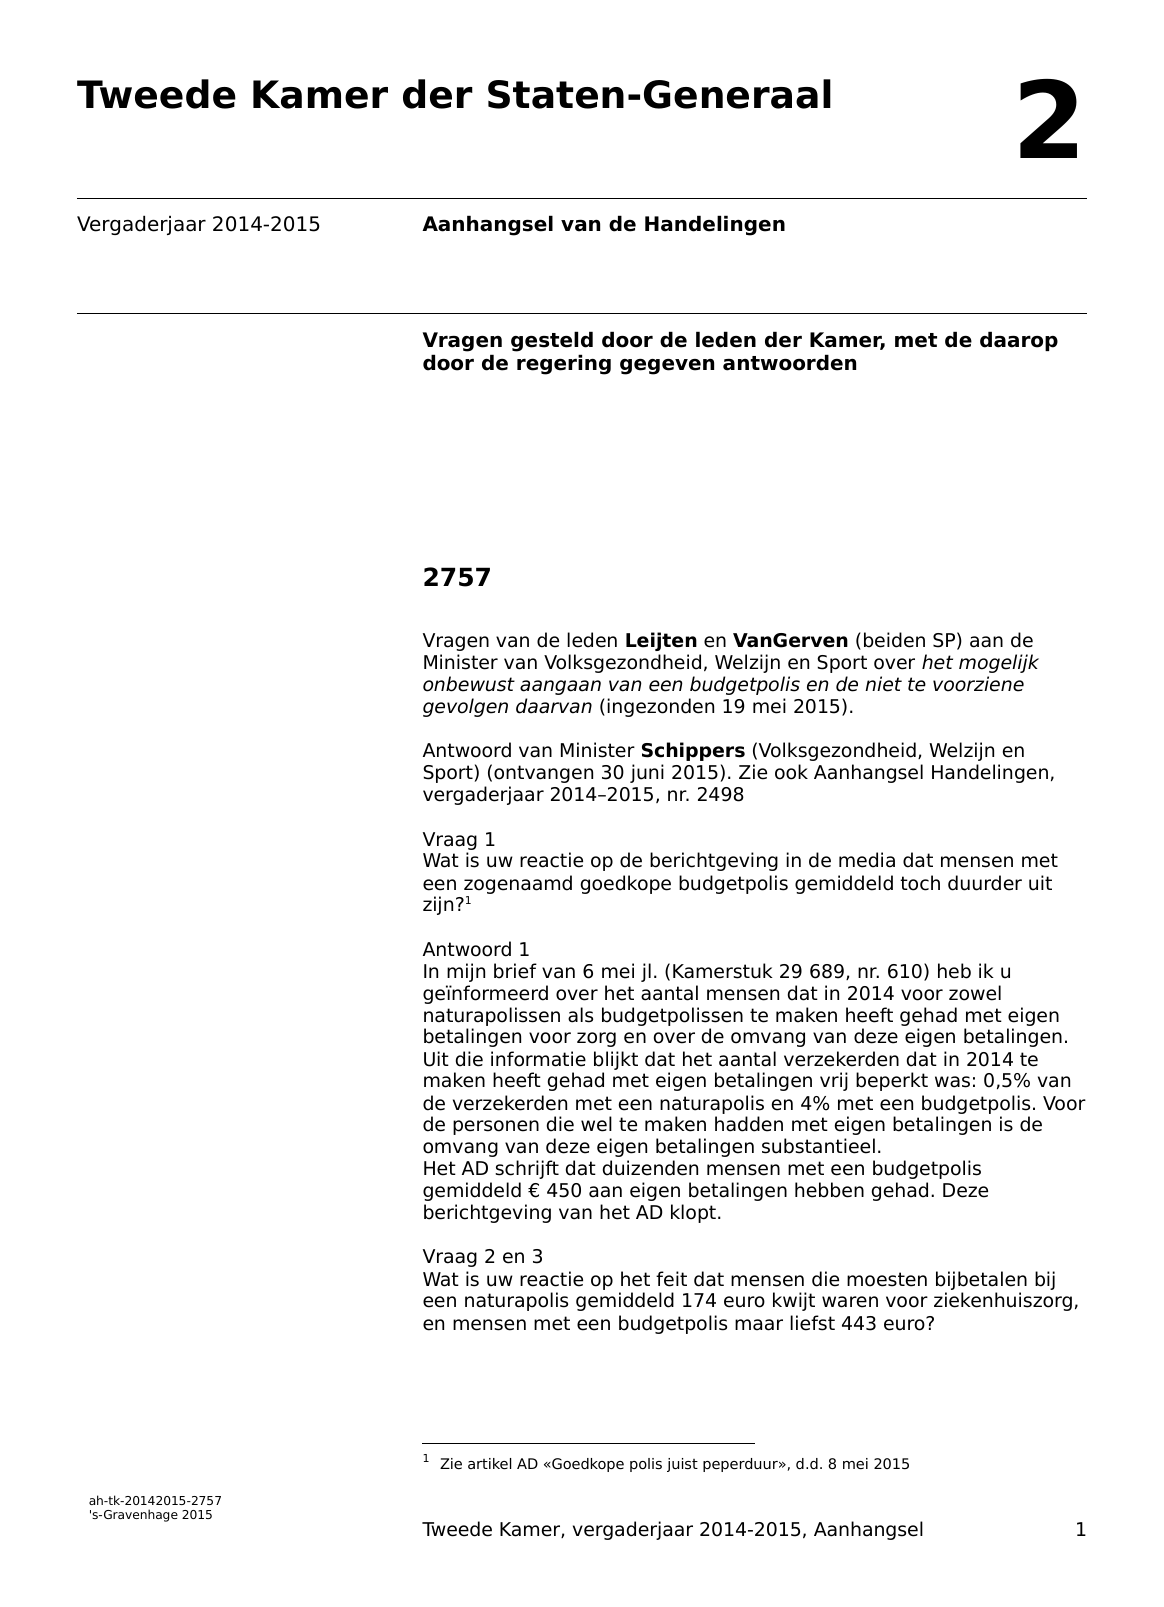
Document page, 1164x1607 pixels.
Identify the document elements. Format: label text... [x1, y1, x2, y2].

text 2757 [422, 563, 1087, 592]
text 's-Gravenhage 2015 [88, 1508, 323, 1522]
text Vraag 1 [422, 828, 1087, 850]
text Antwoord 1 [422, 938, 1087, 961]
text Zie artikel AD «Goedkope polis juist peperduur», d.d. 8 mei 2015 [422, 1452, 1087, 1474]
text Het AD schrijft dat duizenden mensen met een budgetpolis gemiddeld € 450 aan eigen betalingen hebben gehad. Deze berichtgeving van het AD klopt. [422, 1158, 1087, 1224]
table_header Tweede Kamer der Staten-Generaal [77, 59, 886, 198]
table_cell Aanhangsel van de Handelingen [422, 199, 1087, 313]
text Wat is uw reactie op het feit dat mensen die moesten bijbetalen bij een naturapolis gemiddeld 174 euro kwijt waren voor ziekenhuiszorg, en mensen met een budgetpolis maar liefst 443 euro? [422, 1268, 1087, 1334]
text Vragen van de leden Leijten en VanGerven (beiden SP) aan de Minister van Volksgezondheid, Welzijn en Sport over het mogelijk onbewust aangaan van een budgetpolis en de niet te voorziene gevolgen daarvan (ingezonden 19 mei 2015). [422, 630, 1087, 718]
table_header 2 [886, 59, 1087, 198]
table_cell Vergaderjaar 2014-2015 [77, 199, 422, 313]
text Wat is uw reactie op de berichtgeving in de media dat mensen met een zogenaamd goedkope budgetpolis gemiddeld toch duurder uit zijn? [422, 850, 1087, 916]
table_cell [77, 314, 422, 375]
text Antwoord van Minister Schippers (Volksgezondheid, Welzijn en Sport) (ontvangen 30 juni 2015). Zie ook Aanhangsel Handelingen, vergaderjaar 2014–2015, nr. 2498 [422, 740, 1087, 806]
text Vraag 2 en 3 [422, 1246, 1087, 1268]
table_cell Vragen gesteld door de leden der Kamer, met de daarop door de regering gegeven antwoorden [422, 314, 1087, 375]
text In mijn brief van 6 mei jl. (Kamerstuk 29 689, nr. 610) heb ik u geïnformeerd over het aantal mensen dat in 2014 voor zowel naturapolissen als budgetpolissen te maken heeft gehad met eigen betalingen voor zorg en over de omvang van deze eigen betalingen. Uit die informatie blijkt dat het aantal verzekerden dat in 2014 te maken heeft gehad met eigen betalingen vrij beperkt was: 0,5% van de verzekerden met een naturapolis en 4% met een budgetpolis. Voor de personen die wel te maken hadden met eigen betalingen is de omvang van deze eigen betalingen substantieel. [422, 961, 1087, 1158]
text ah-tk-20142015-2757 [88, 1494, 323, 1508]
